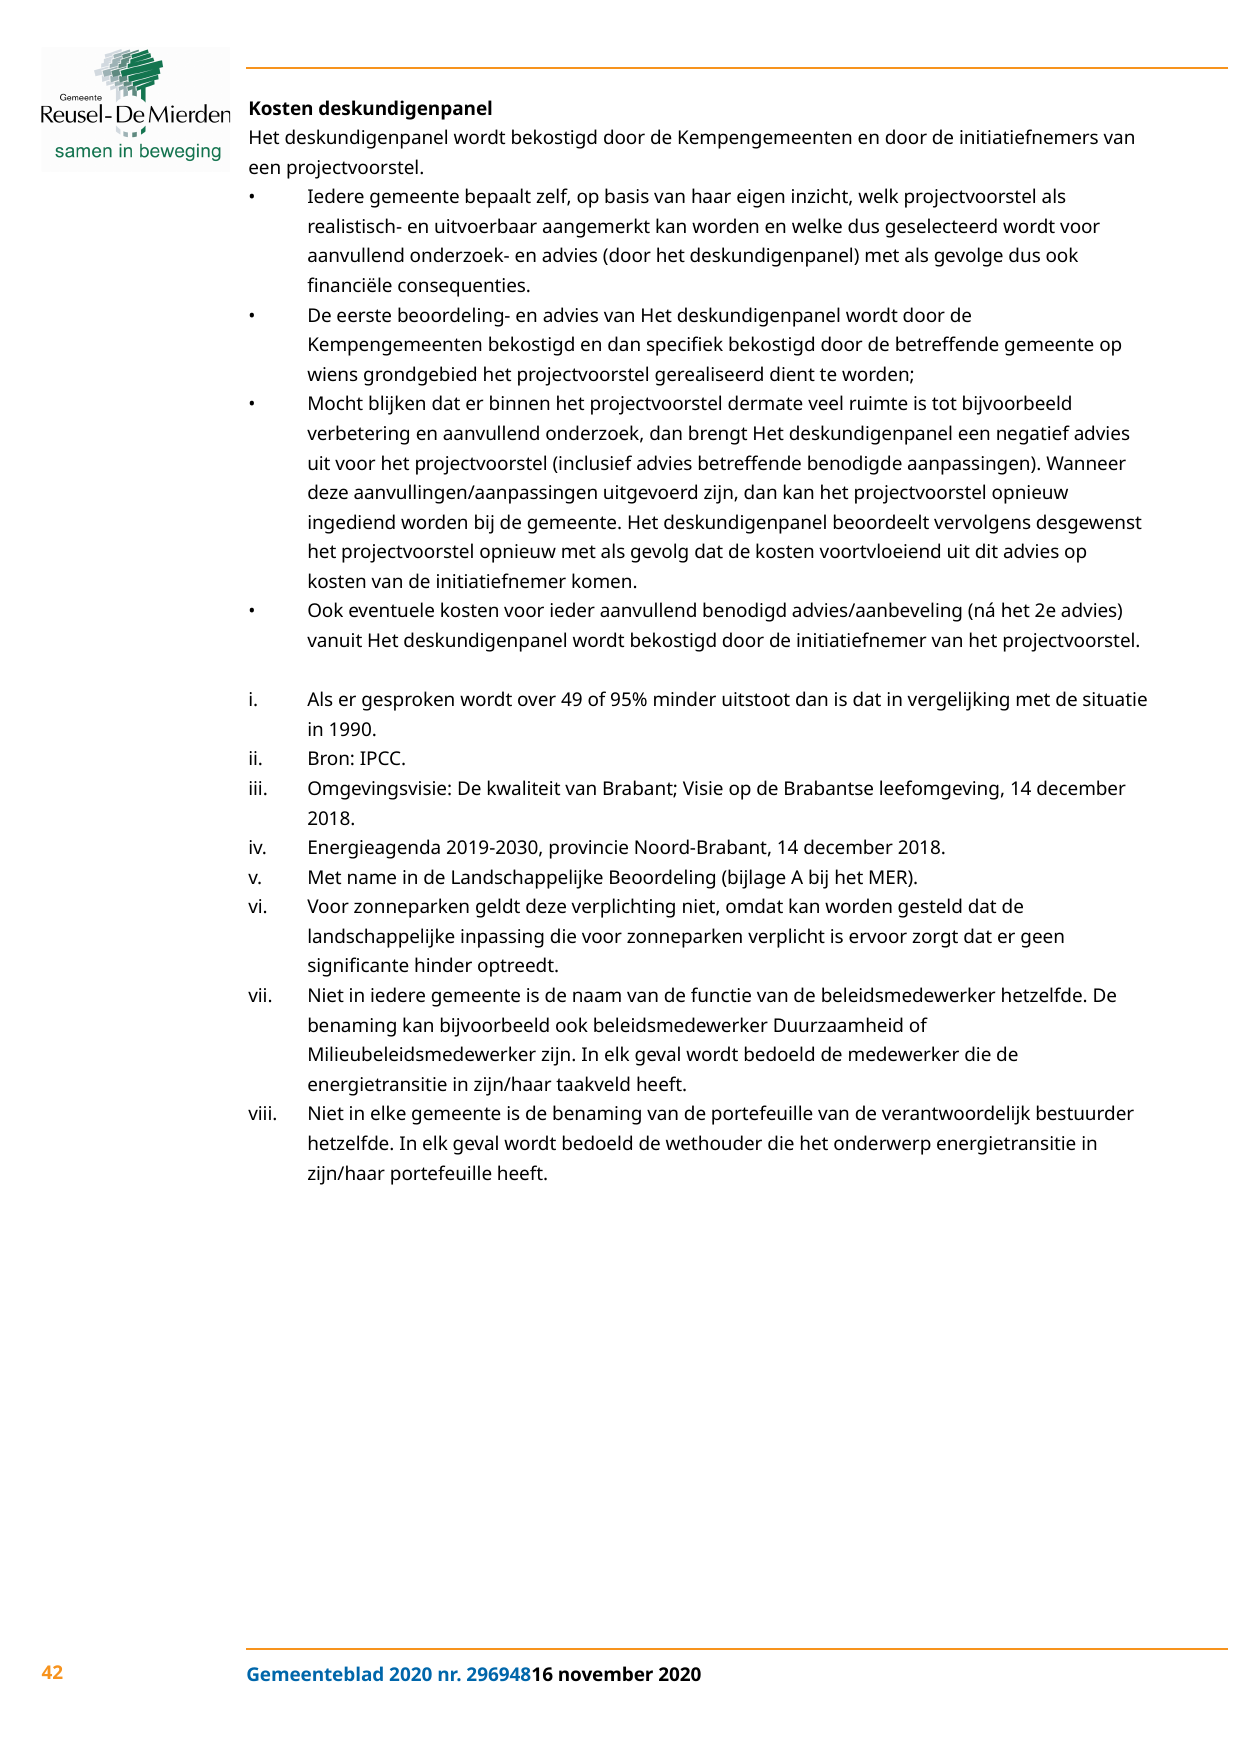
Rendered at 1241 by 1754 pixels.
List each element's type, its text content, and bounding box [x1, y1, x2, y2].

list Voor zonneparken geldt deze verplichting niet, omdat kan worden gesteld dat de landschappelijke inpassing die voor zonneparken verplicht is ervoor zorgt dat er geen significante hinder optreedt. [248, 893, 1152, 978]
list De eerste beoordeling- en advies van Het deskundigenpanel wordt door de Kempengemeenten bekostigd en dan specifiek bekostigd door de betreffende gemeente op wiens grondgebied het projectvoorstel gerealiseerd dient te worden; [248, 302, 1152, 387]
list Als er gesproken wordt over 49 of 95% minder uitstoot dan is dat in vergelijking met de situatie in 1990. [248, 686, 1152, 742]
list Mocht blijken dat er binnen het projectvoorstel dermate veel ruimte is tot bijvoorbeeld verbetering en aanvullend onderzoek, dan brengt Het deskundigenpanel een negatief advies uit voor het projectvoorstel (inclusief advies betreffende benodigde aanpassingen). Wanneer deze aanvullingen/aanpassingen uitgevoerd zijn, dan kan het projectvoorstel opnieuw ingediend worden bij de gemeente. Het deskundigenpanel beoordeelt vervolgens desgewenst het projectvoorstel opnieuw met als gevolg dat de kosten voortvloeiend uit dit advies op kosten van de initiatiefnemer komen. [248, 391, 1152, 594]
list Niet in elke gemeente is de benaming van de portefeuille van de verantwoordelijk bestuurder hetzelfde. In elk geval wordt bedoeld de wethouder die het onderwerp energietransitie in zijn/haar portefeuille heeft. [248, 1101, 1152, 1186]
list Met name in de Landschappelijke Beoordeling (bijlage A bij het MER). [248, 864, 1152, 890]
list Bron: IPCC. [248, 746, 1152, 771]
text Het deskundigenpanel wordt bekostigd door de Kempengemeenten en door de initiatiefnemers van een projectvoorstel. [248, 124, 1152, 180]
text Kosten deskundigenpanel [248, 95, 1152, 121]
list Ook eventuele kosten voor ieder aanvullend benodigd advies/aanbeveling (ná het 2e advies) vanuit Het deskundigenpanel wordt bekostigd door de initiatiefnemer van het projectvoorstel. [248, 598, 1152, 653]
picture [41, 47, 231, 172]
list Energieagenda 2019-2030, provincie Noord-Brabant, 14 december 2018. [248, 834, 1152, 860]
list Omgevingsvisie: De kwaliteit van Brabant; Visie op de Brabantse leefomgeving, 14 december 2018. [248, 775, 1152, 831]
list Iedere gemeente bepaalt zelf, op basis van haar eigen inzicht, welk projectvoorstel als realistisch- en uitvoerbaar aangemerkt kan worden en welke dus geselecteerd wordt voor aanvullend onderzoek- en advies (door het deskundigenpanel) met als gevolge dus ook financiële consequenties. [248, 183, 1152, 298]
list Niet in iedere gemeente is de naam van de functie van de beleidsmedewerker hetzelfde. De benaming kan bijvoorbeeld ook beleidsmedewerker Duurzaamheid of Milieubeleidsmedewerker zijn. In elk geval wordt bedoeld de medewerker die de energietransitie in zijn/haar taakveld heeft. [248, 982, 1152, 1097]
